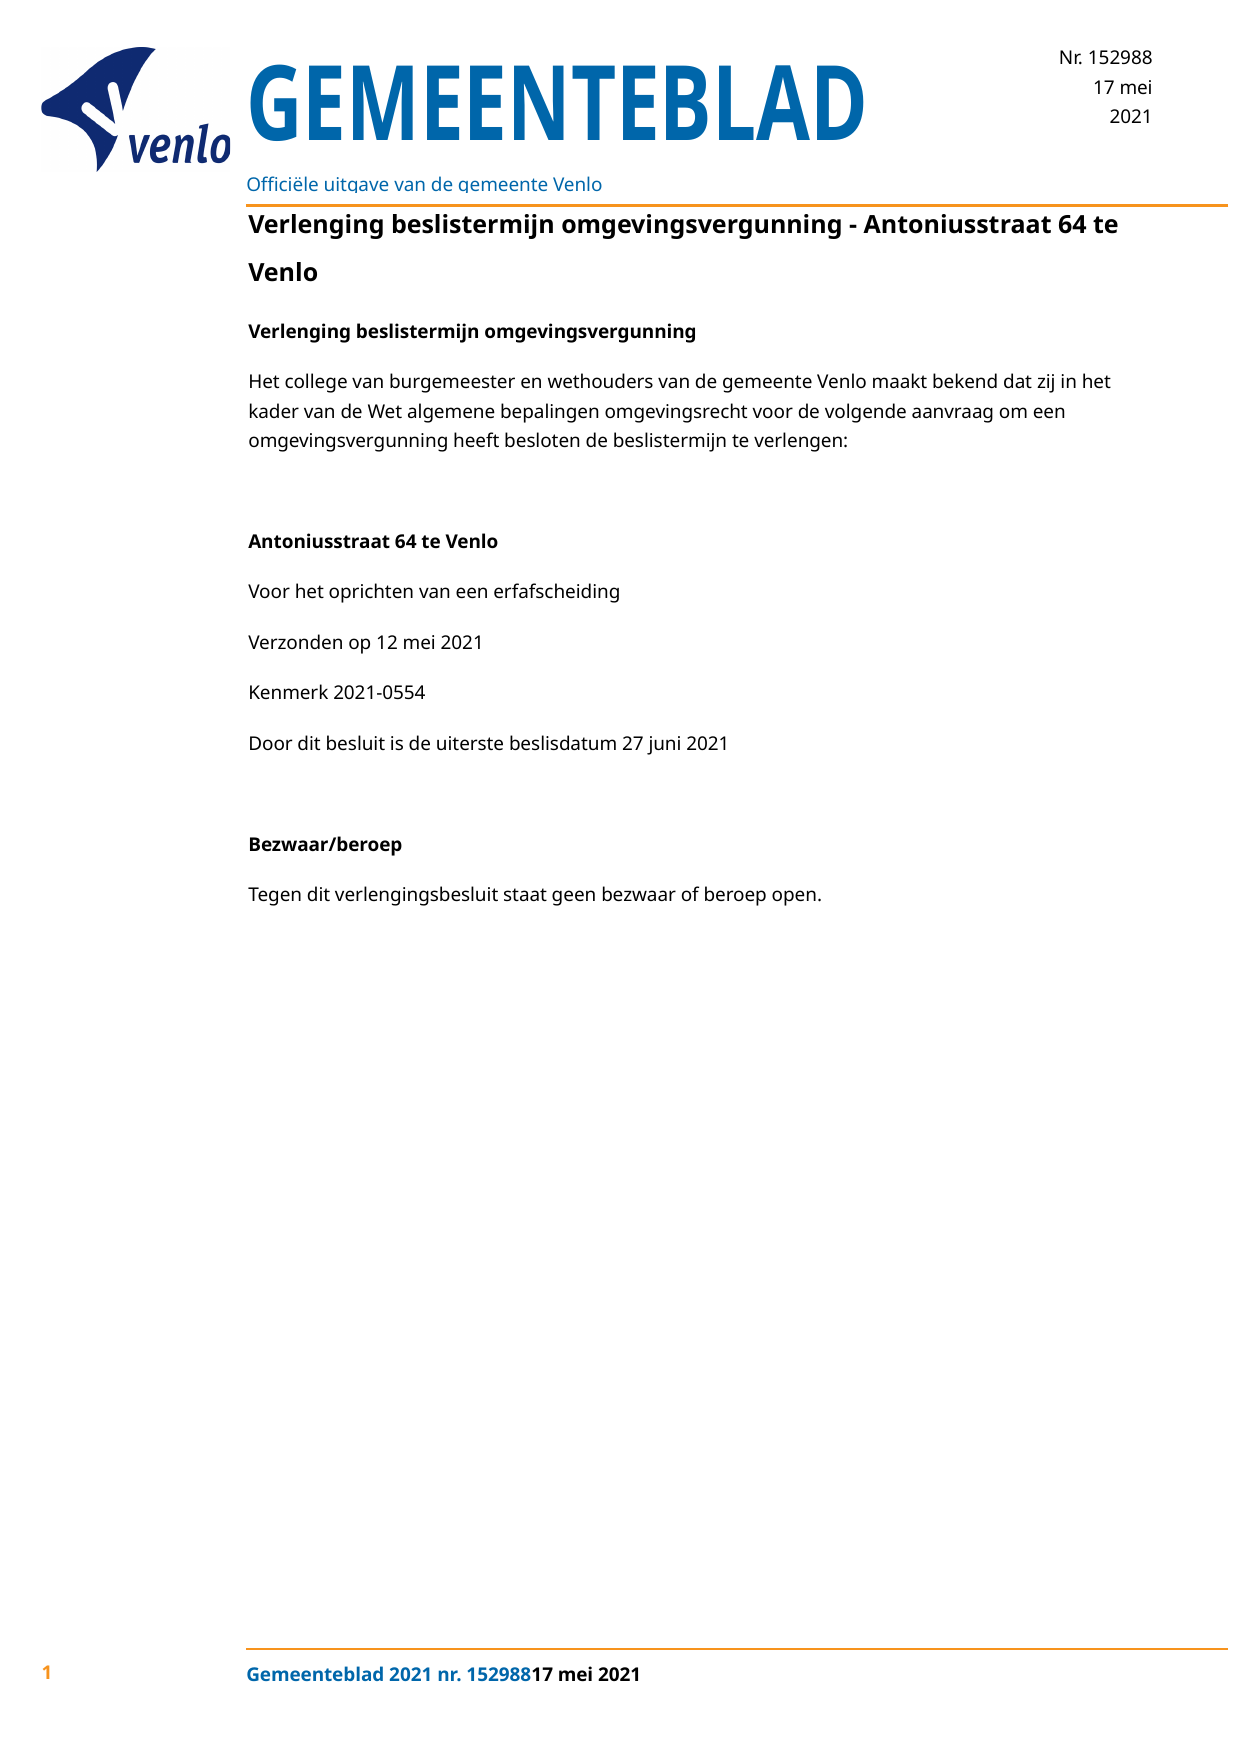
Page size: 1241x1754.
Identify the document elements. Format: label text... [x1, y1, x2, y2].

text Kenmerk 2021-0554 [248, 679, 1152, 705]
text Door dit besluit is de uiterste beslisdatum 27 juni 2021 [248, 730, 1152, 756]
text Bezwaar/beroep [248, 831, 1152, 857]
text Antoniusstraat 64 te Venlo [248, 528, 1152, 554]
text Verlenging beslistermijn omgevingsvergunning - Antoniusstraat 64 te Venlo [248, 207, 1152, 288]
text Verlenging beslistermijn omgevingsvergunning [248, 318, 1152, 344]
text Het college van burgemeester en wethouders van de gemeente Venlo maakt bekend dat zij in het kader van de Wet algemene bepalingen omgevingsrecht voor de volgende aanvraag om een omgevingsvergunning heeft besloten de beslistermijn te verlengen: [248, 368, 1152, 453]
text Tegen dit verlengingsbesluit staat geen bezwaar of beroep open. [248, 881, 1152, 907]
picture [41, 47, 231, 172]
text Voor het oprichten van een erfafscheiding [248, 579, 1152, 604]
text Verzonden op 12 mei 2021 [248, 629, 1152, 655]
